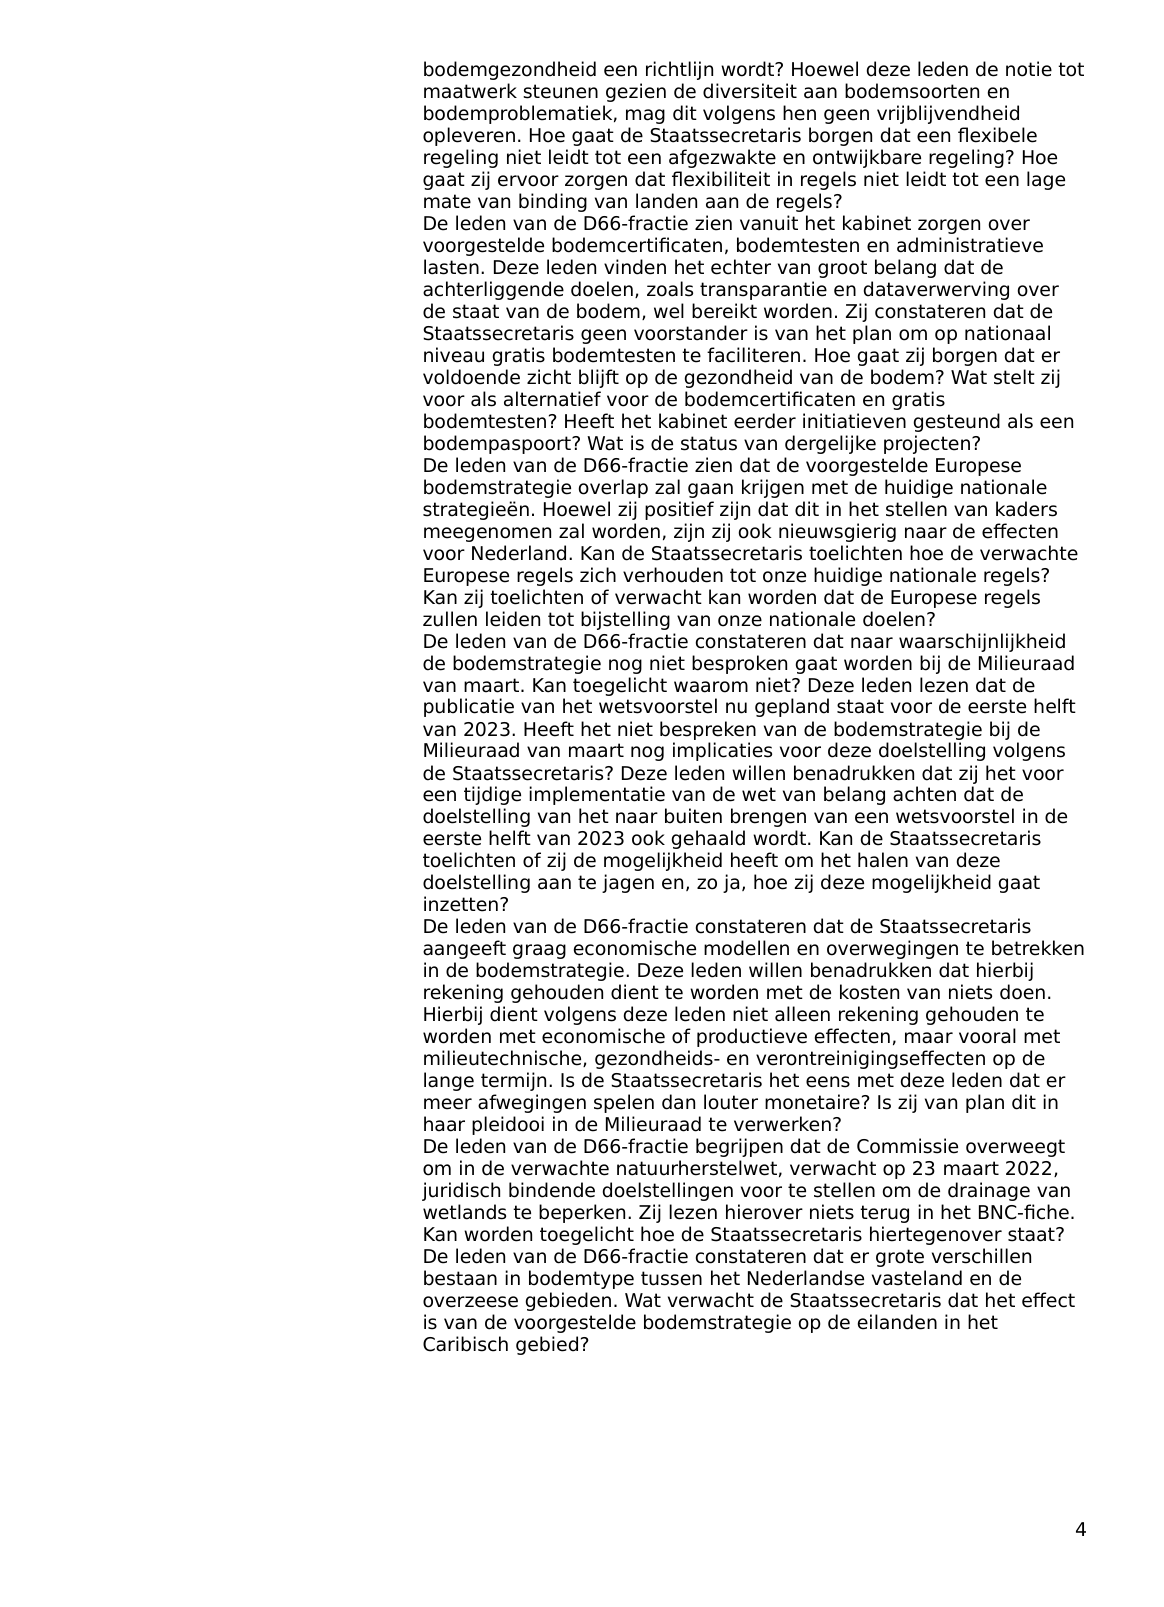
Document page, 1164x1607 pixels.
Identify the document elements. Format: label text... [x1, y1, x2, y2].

text De leden van de D66-fractie constateren dat naar waarschijnlijkheid de bodemstrategie nog niet besproken gaat worden bij de Milieuraad van maart. Kan toegelicht waarom niet? Deze leden lezen dat de publicatie van het wetsvoorstel nu gepland staat voor de eerste helft van 2023. Heeft het niet bespreken van de bodemstrategie bij de Milieuraad van maart nog implicaties voor deze doelstelling volgens de Staatssecretaris? Deze leden willen benadrukken dat zij het voor een tijdige implementatie van de wet van belang achten dat de doelstelling van het naar buiten brengen van een wetsvoorstel in de eerste helft van 2023 ook gehaald wordt. Kan de Staatssecretaris toelichten of zij de mogelijkheid heeft om het halen van deze doelstelling aan te jagen en, zo ja, hoe zij deze mogelijkheid gaat inzetten? [422, 631, 1087, 916]
text De leden van de D66-fractie zien dat de voorgestelde Europese bodemstrategie overlap zal gaan krijgen met de huidige nationale strategieën. Hoewel zij positief zijn dat dit in het stellen van kaders meegenomen zal worden, zijn zij ook nieuwsgierig naar de effecten voor Nederland. Kan de Staatssecretaris toelichten hoe de verwachte Europese regels zich verhouden tot onze huidige nationale regels? Kan zij toelichten of verwacht kan worden dat de Europese regels zullen leiden tot bijstelling van onze nationale doelen? [422, 455, 1087, 631]
text De leden van de D66-fractie constateren dat de Staatssecretaris aangeeft graag economische modellen en overwegingen te betrekken in de bodemstrategie. Deze leden willen benadrukken dat hierbij rekening gehouden dient te worden met de kosten van niets doen. Hierbij dient volgens deze leden niet alleen rekening gehouden te worden met economische of productieve effecten, maar vooral met milieutechnische, gezondheids- en verontreinigingseffecten op de lange termijn. Is de Staatssecretaris het eens met deze leden dat er meer afwegingen spelen dan louter monetaire? Is zij van plan dit in haar pleidooi in de Milieuraad te verwerken? [422, 916, 1087, 1136]
text De leden van de D66-fractie begrijpen dat de Commissie overweegt om in de verwachte natuurherstelwet, verwacht op 23 maart 2022, juridisch bindende doelstellingen voor te stellen om de drainage van wetlands te beperken. Zij lezen hierover niets terug in het BNC-fiche. Kan worden toegelicht hoe de Staatssecretaris hiertegenover staat? [422, 1136, 1087, 1246]
text bodemgezondheid een richtlijn wordt? Hoewel deze leden de notie tot maatwerk steunen gezien de diversiteit aan bodemsoorten en bodemproblematiek, mag dit volgens hen geen vrijblijvendheid opleveren. Hoe gaat de Staatssecretaris borgen dat een flexibele regeling niet leidt tot een afgezwakte en ontwijkbare regeling? Hoe gaat zij ervoor zorgen dat flexibiliteit in regels niet leidt tot een lage mate van binding van landen aan de regels? [422, 59, 1087, 213]
text De leden van de D66-fractie constateren dat er grote verschillen bestaan in bodemtype tussen het Nederlandse vasteland en de overzeese gebieden. Wat verwacht de Staatssecretaris dat het effect is van de voorgestelde bodemstrategie op de eilanden in het Caribisch gebied? [422, 1246, 1087, 1356]
text De leden van de D66-fractie zien vanuit het kabinet zorgen over voorgestelde bodemcertificaten, bodemtesten en administratieve lasten. Deze leden vinden het echter van groot belang dat de achterliggende doelen, zoals transparantie en dataverwerving over de staat van de bodem, wel bereikt worden. Zij constateren dat de Staatssecretaris geen voorstander is van het plan om op nationaal niveau gratis bodemtesten te faciliteren. Hoe gaat zij borgen dat er voldoende zicht blijft op de gezondheid van de bodem? Wat stelt zij voor als alternatief voor de bodemcertificaten en gratis bodemtesten? Heeft het kabinet eerder initiatieven gesteund als een bodempaspoort? Wat is de status van dergelijke projecten? [422, 213, 1087, 455]
